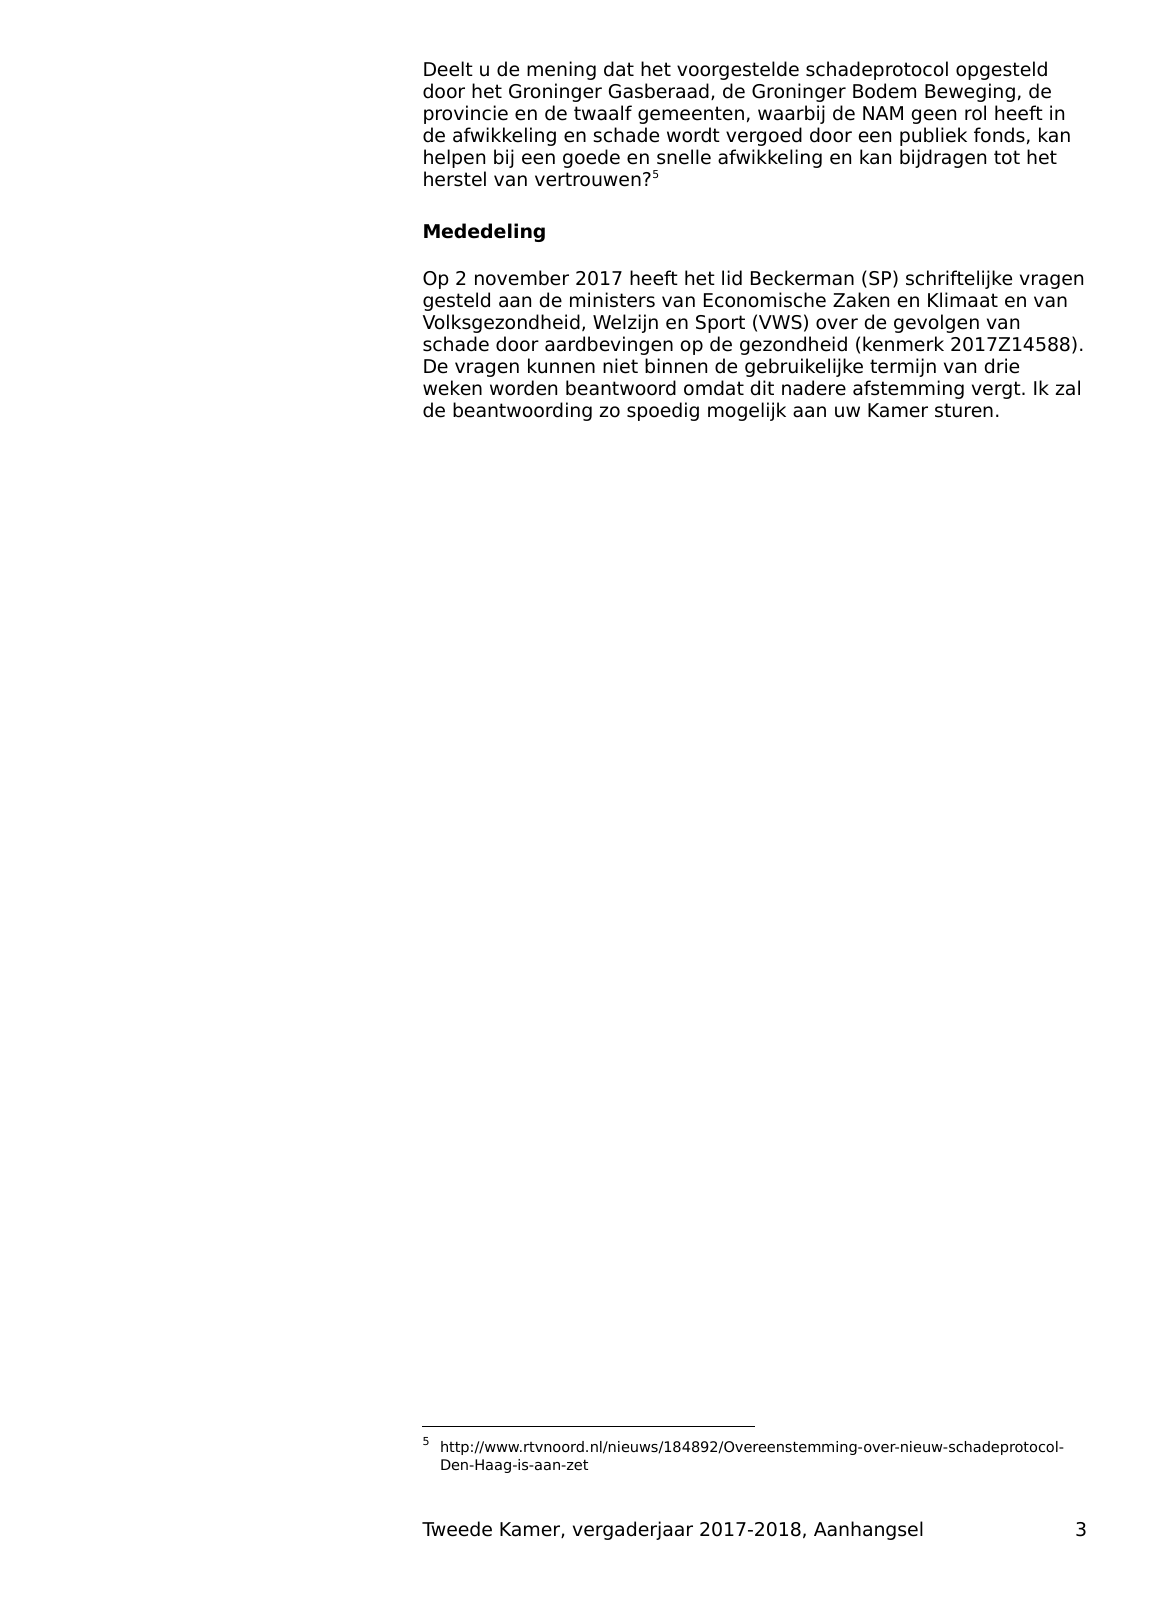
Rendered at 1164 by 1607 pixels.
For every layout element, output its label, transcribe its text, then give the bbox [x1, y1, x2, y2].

subtitle Mededeling [422, 221, 1087, 243]
text Op 2 november 2017 heeft het lid Beckerman (SP) schriftelijke vragen gesteld aan de ministers van Economische Zaken en Klimaat en van Volksgezondheid, Welzijn en Sport (VWS) over de gevolgen van schade door aardbevingen op de gezondheid (kenmerk 2017Z14588). De vragen kunnen niet binnen de gebruikelijke termijn van drie weken worden beantwoord omdat dit nadere afstemming vergt. Ik zal de beantwoording zo spoedig mogelijk aan uw Kamer sturen. [422, 268, 1087, 422]
text Deelt u de mening dat het voorgestelde schadeprotocol opgesteld door het Groninger Gasberaad, de Groninger Bodem Beweging, de provincie en de twaalf gemeenten, waarbij de NAM geen rol heeft in de afwikkeling en schade wordt vergoed door een publiek fonds, kan helpen bij een goede en snelle afwikkeling en kan bijdragen tot het herstel van vertrouwen? [422, 59, 1087, 191]
text http://www.rtvnoord.nl/nieuws/184892/Overeenstemming-over-nieuw-schadeprotocol-Den-Haag-is-aan-zet [422, 1435, 1087, 1474]
